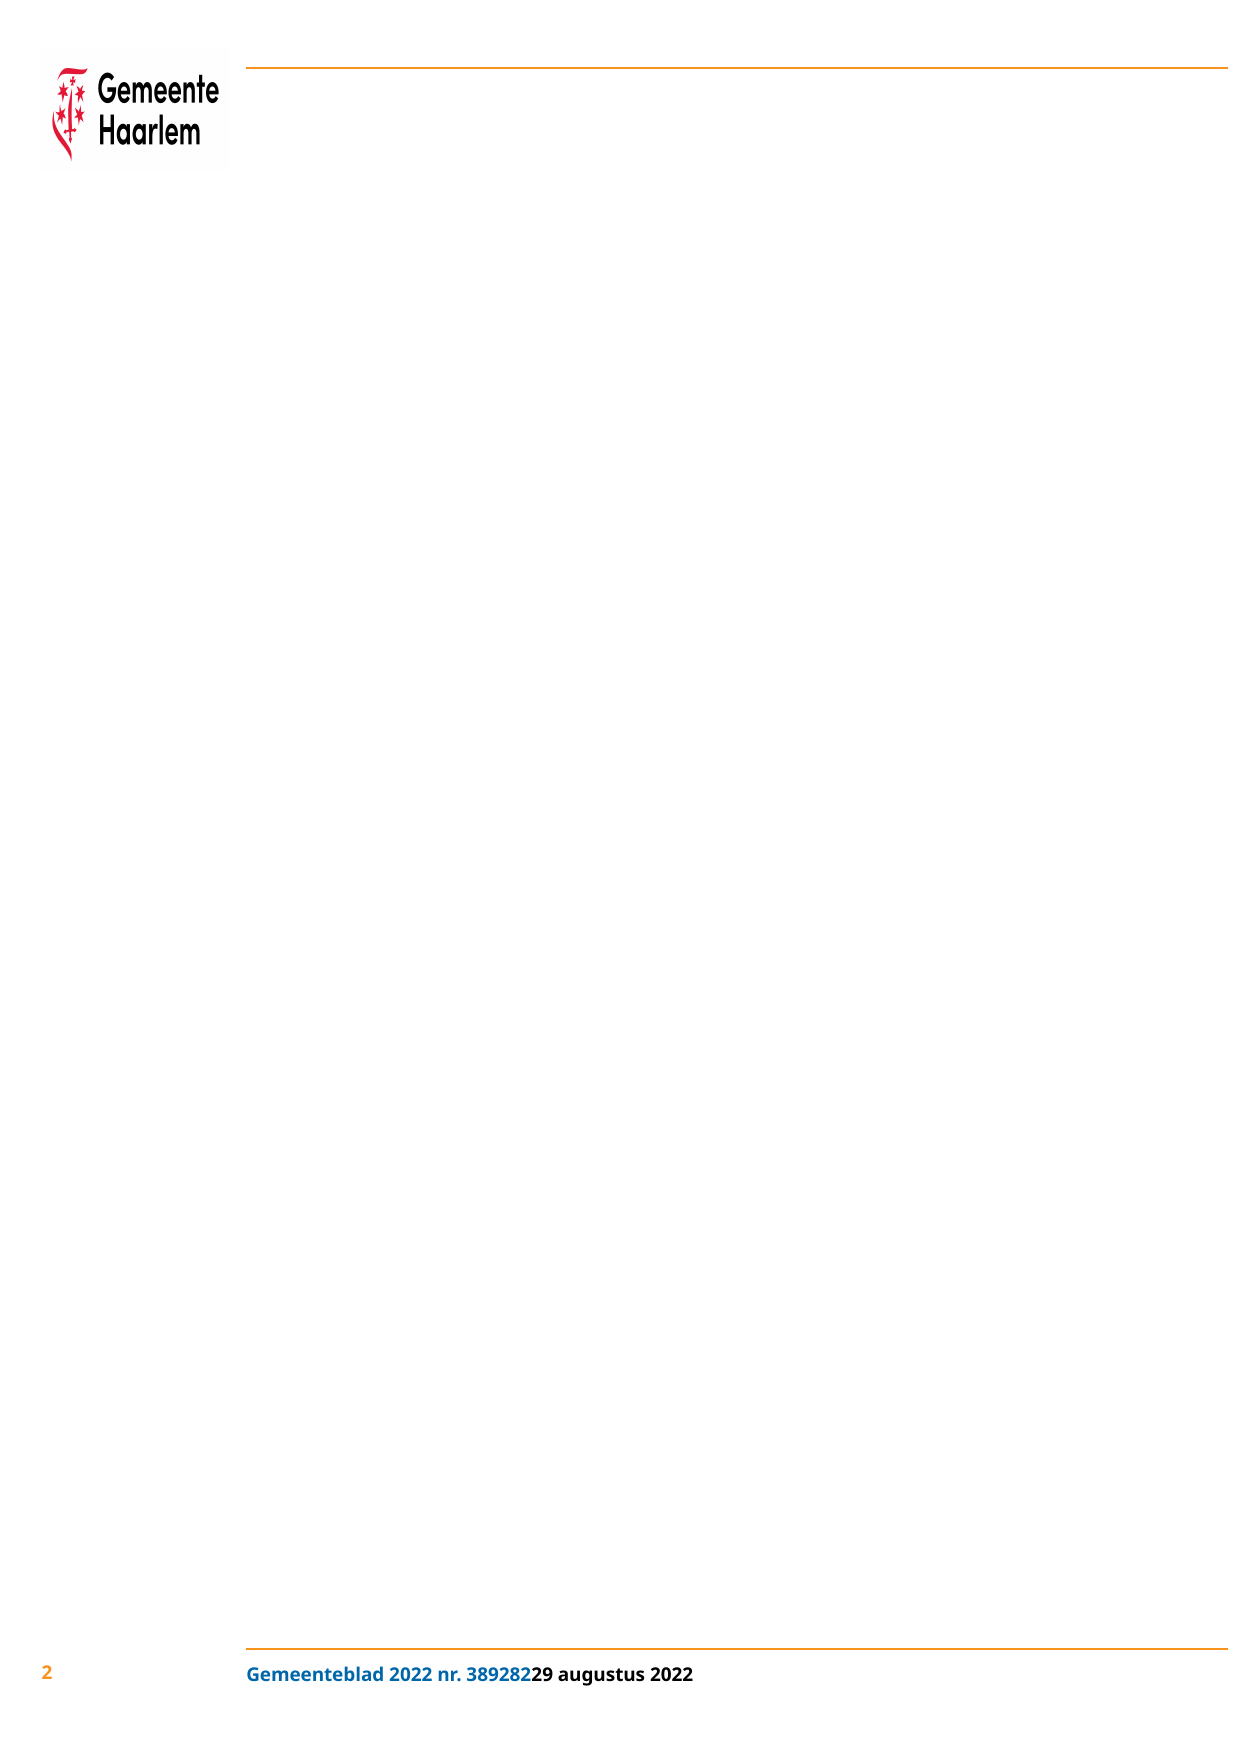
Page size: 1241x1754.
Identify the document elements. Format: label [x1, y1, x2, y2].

picture [41, 47, 231, 172]
